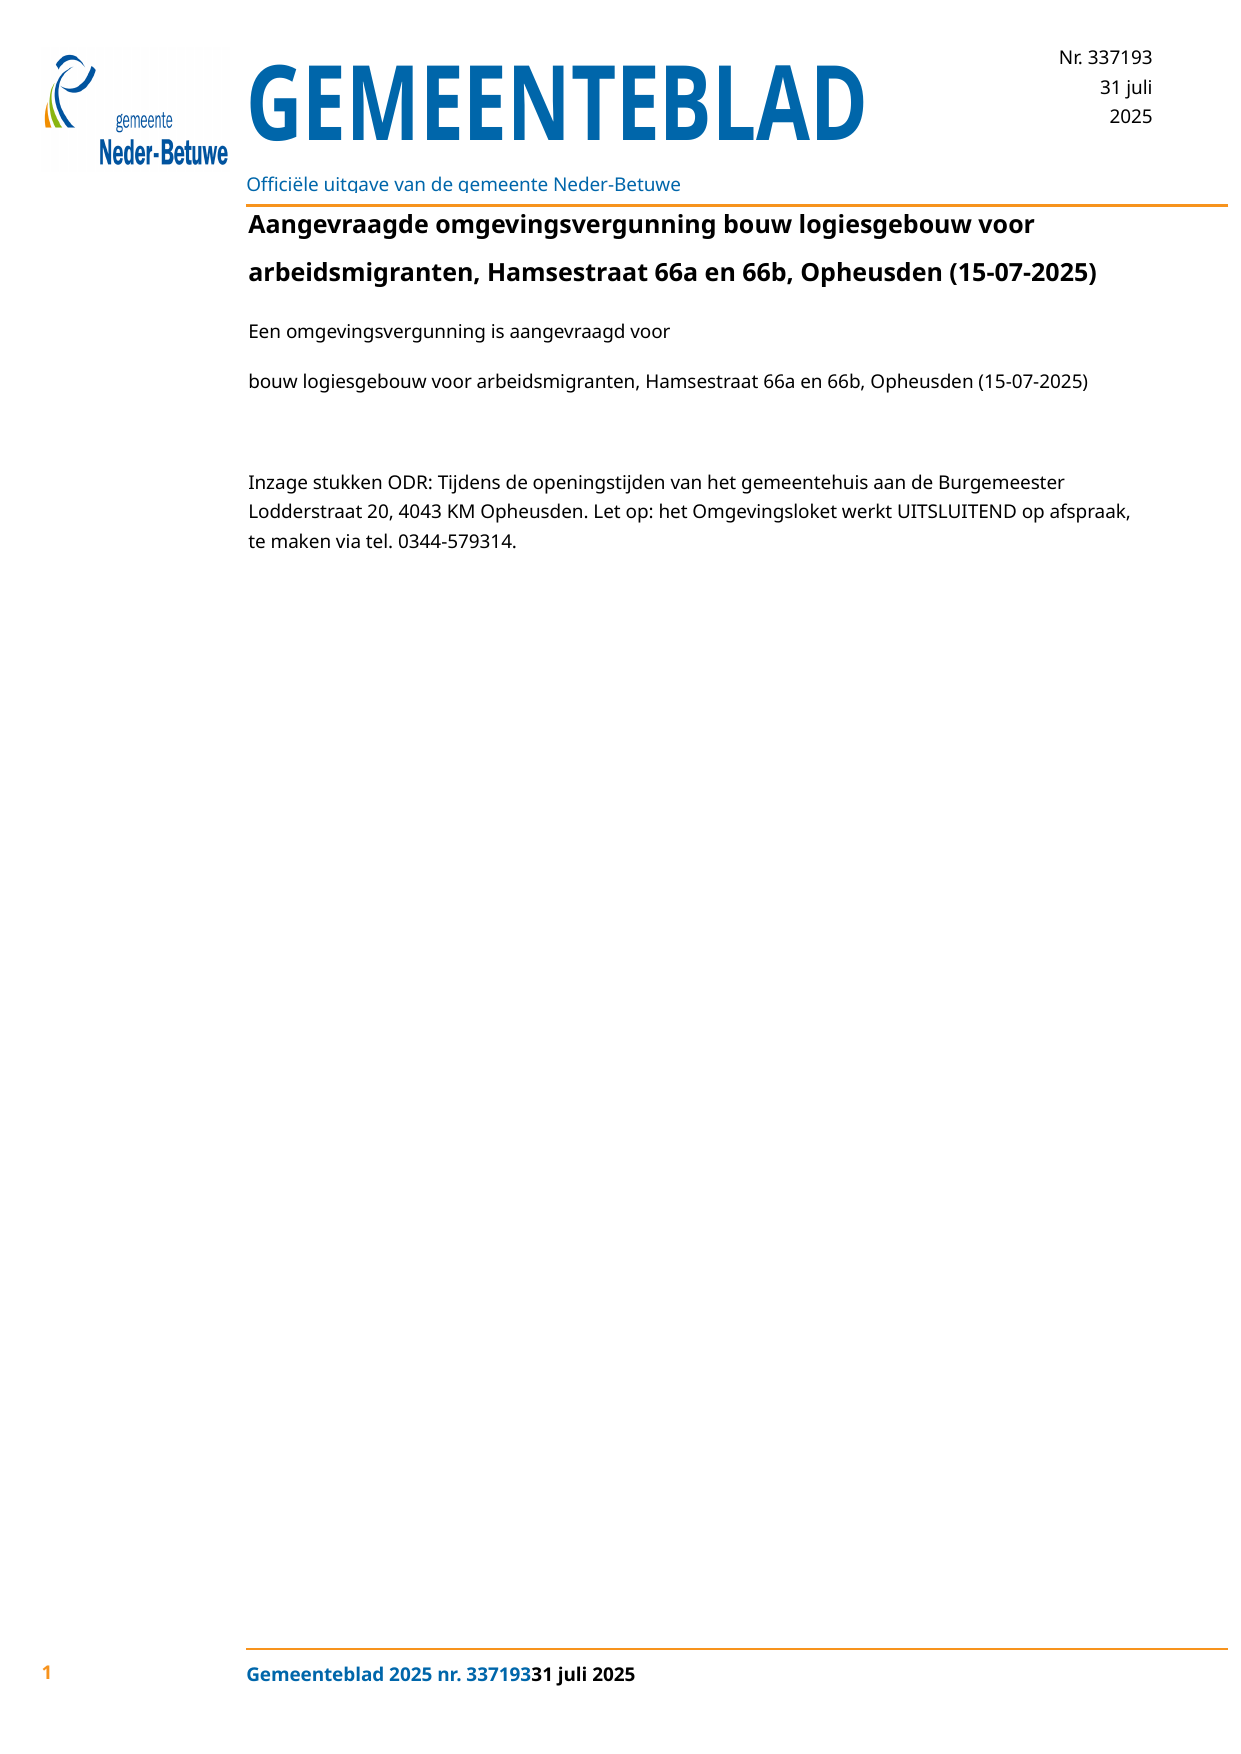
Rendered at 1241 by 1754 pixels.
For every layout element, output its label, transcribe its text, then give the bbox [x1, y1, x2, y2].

picture [41, 47, 231, 172]
text Aangevraagde omgevingsvergunning bouw logiesgebouw voor arbeidsmigranten, Hamsestraat 66a en 66b, Opheusden (15-07-2025) [248, 207, 1152, 288]
text Een omgevingsvergunning is aangevraagd voor [248, 318, 1152, 344]
text bouw logiesgebouw voor arbeidsmigranten, Hamsestraat 66a en 66b, Opheusden (15-07-2025) [248, 368, 1152, 394]
text Inzage stukken ODR: Tijdens de openingstijden van het gemeentehuis aan de Burgemeester Lodderstraat 20, 4043 KM Opheusden. Let op: het Omgevingsloket werkt UITSLUITEND op afspraak, te maken via tel. 0344-579314. [248, 469, 1152, 554]
